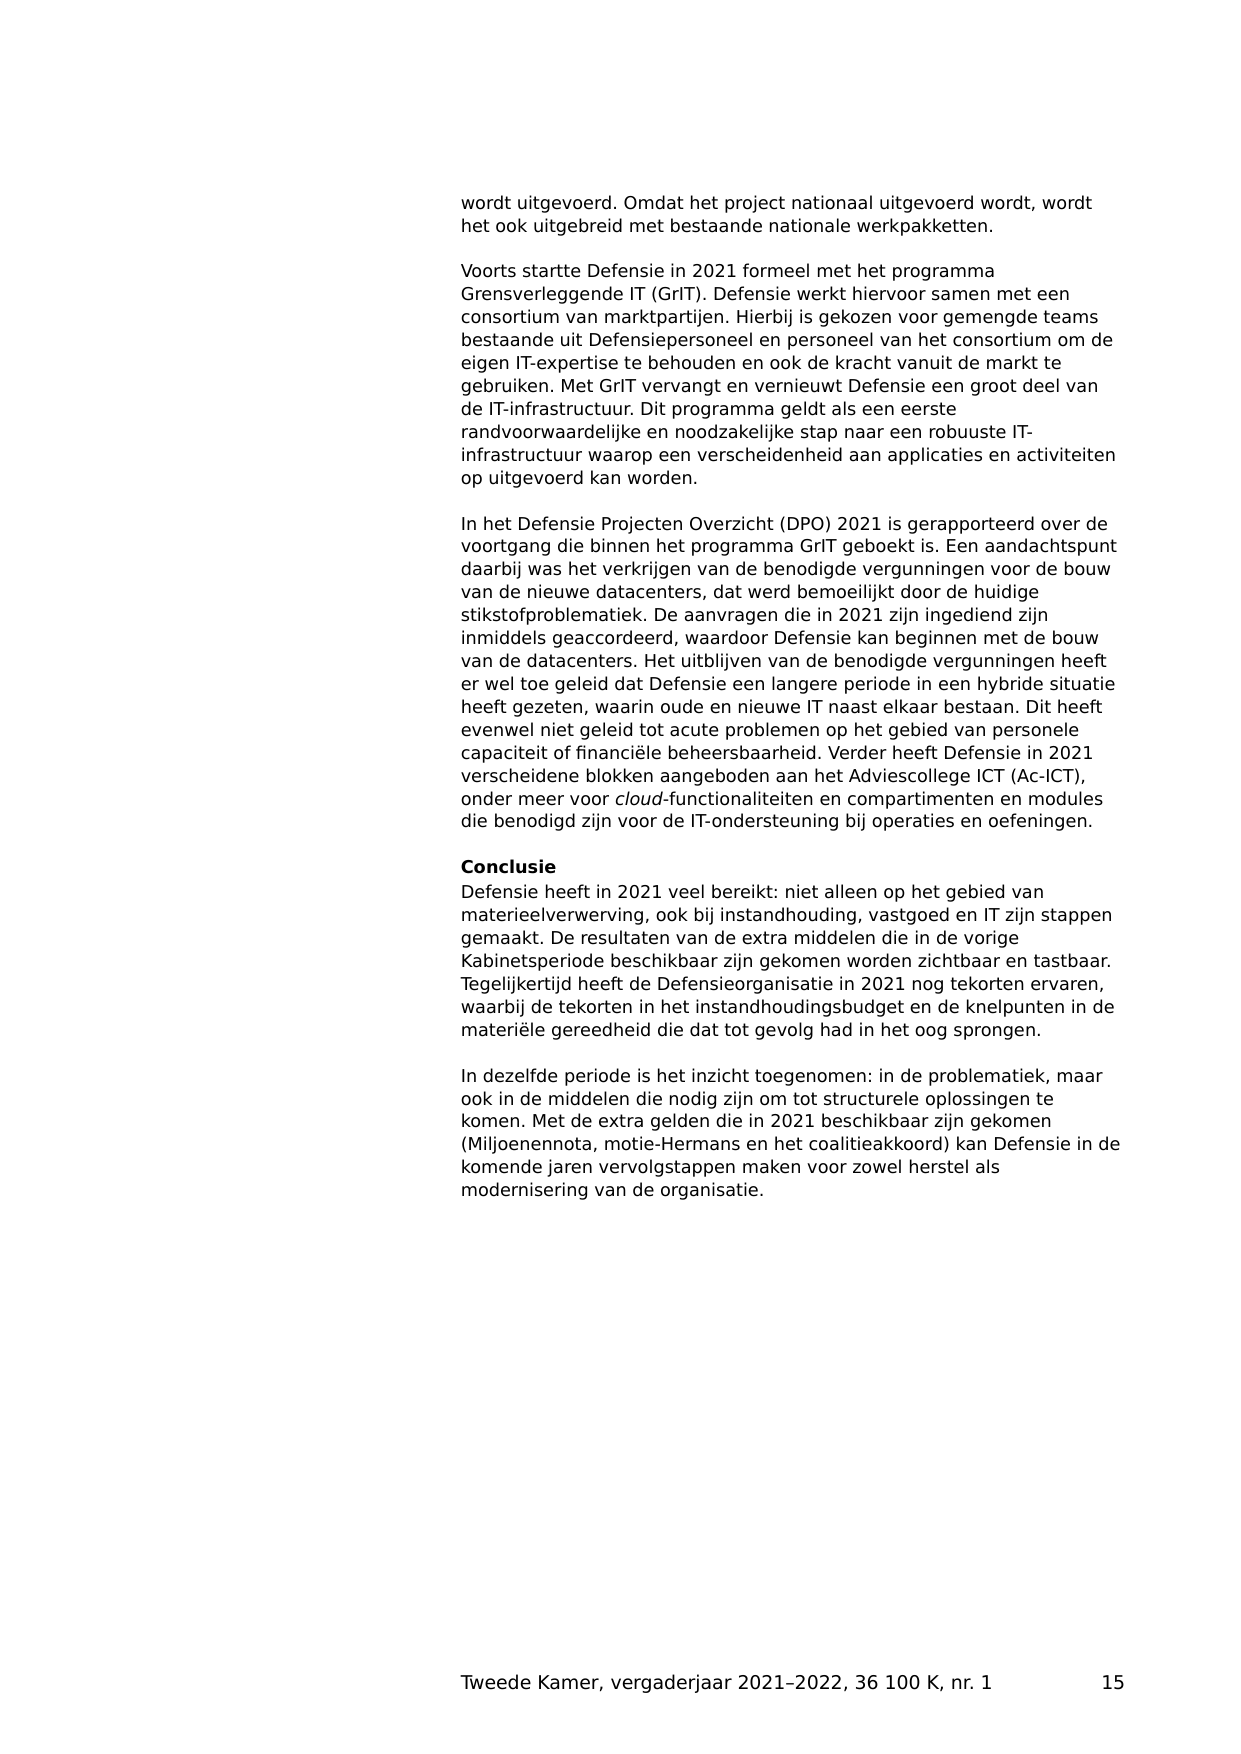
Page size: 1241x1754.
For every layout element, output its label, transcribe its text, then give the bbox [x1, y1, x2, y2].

text Defensie heeft in 2021 veel bereikt: niet alleen op het gebied van materieelverwerving, ook bij instandhouding, vastgoed en IT zijn stappen gemaakt. De resultaten van de extra middelen die in de vorige Kabinetsperiode beschikbaar zijn gekomen worden zichtbaar en tastbaar. Tegelijkertijd heeft de Defensieorganisatie in 2021 nog tekorten ervaren, waarbij de tekorten in het instandhoudingsbudget en de knelpunten in de materiële gereedheid die dat tot gevolg had in het oog sprongen. [461, 880, 1125, 1041]
text Conclusie [461, 855, 1125, 878]
text wordt uitgevoerd. Omdat het project nationaal uitgevoerd wordt, wordt het ook uitgebreid met bestaande nationale werkpakketten. [461, 191, 1125, 237]
text In dezelfde periode is het inzicht toegenomen: in de problematiek, maar ook in de middelen die nodig zijn om tot structurele oplossingen te komen. Met de extra gelden die in 2021 beschikbaar zijn gekomen (Miljoenennota, motie-Hermans en het coalitieakkoord) kan Defensie in de komende jaren vervolgstappen maken voor zowel herstel als modernisering van de organisatie. [461, 1064, 1125, 1201]
text In het Defensie Projecten Overzicht (DPO) 2021 is gerapporteerd over de voortgang die binnen het programma GrIT geboekt is. Een aandachtspunt daarbij was het verkrijgen van de benodigde vergunningen voor de bouw van de nieuwe datacenters, dat werd bemoeilijkt door de huidige stikstofproblematiek. De aanvragen die in 2021 zijn ingediend zijn inmiddels geaccordeerd, waardoor Defensie kan beginnen met de bouw van de datacenters. Het uitblijven van de benodigde vergunningen heeft er wel toe geleid dat Defensie een langere periode in een hybride situatie heeft gezeten, waarin oude en nieuwe IT naast elkaar bestaan. Dit heeft evenwel niet geleid tot acute problemen op het gebied van personele capaciteit of financiële beheersbaarheid. Verder heeft Defensie in 2021 verscheidene blokken aangeboden aan het Adviescollege ICT (Ac-ICT), onder meer voor cloud-functionaliteiten en compartimenten en modules die benodigd zijn voor de IT-ondersteuning bij operaties en oefeningen. [461, 512, 1125, 832]
text Voorts startte Defensie in 2021 formeel met het programma Grensverleggende IT (GrIT). Defensie werkt hiervoor samen met een consortium van marktpartijen. Hierbij is gekozen voor gemengde teams bestaande uit Defensiepersoneel en personeel van het consortium om de eigen IT-expertise te behouden en ook de kracht vanuit de markt te gebruiken. Met GrIT vervangt en vernieuwt Defensie een groot deel van de IT-infrastructuur. Dit programma geldt als een eerste randvoorwaardelijke en noodzakelijke stap naar een robuuste IT-infrastructuur waarop een verscheidenheid aan applicaties en activiteiten op uitgevoerd kan worden. [461, 259, 1125, 489]
